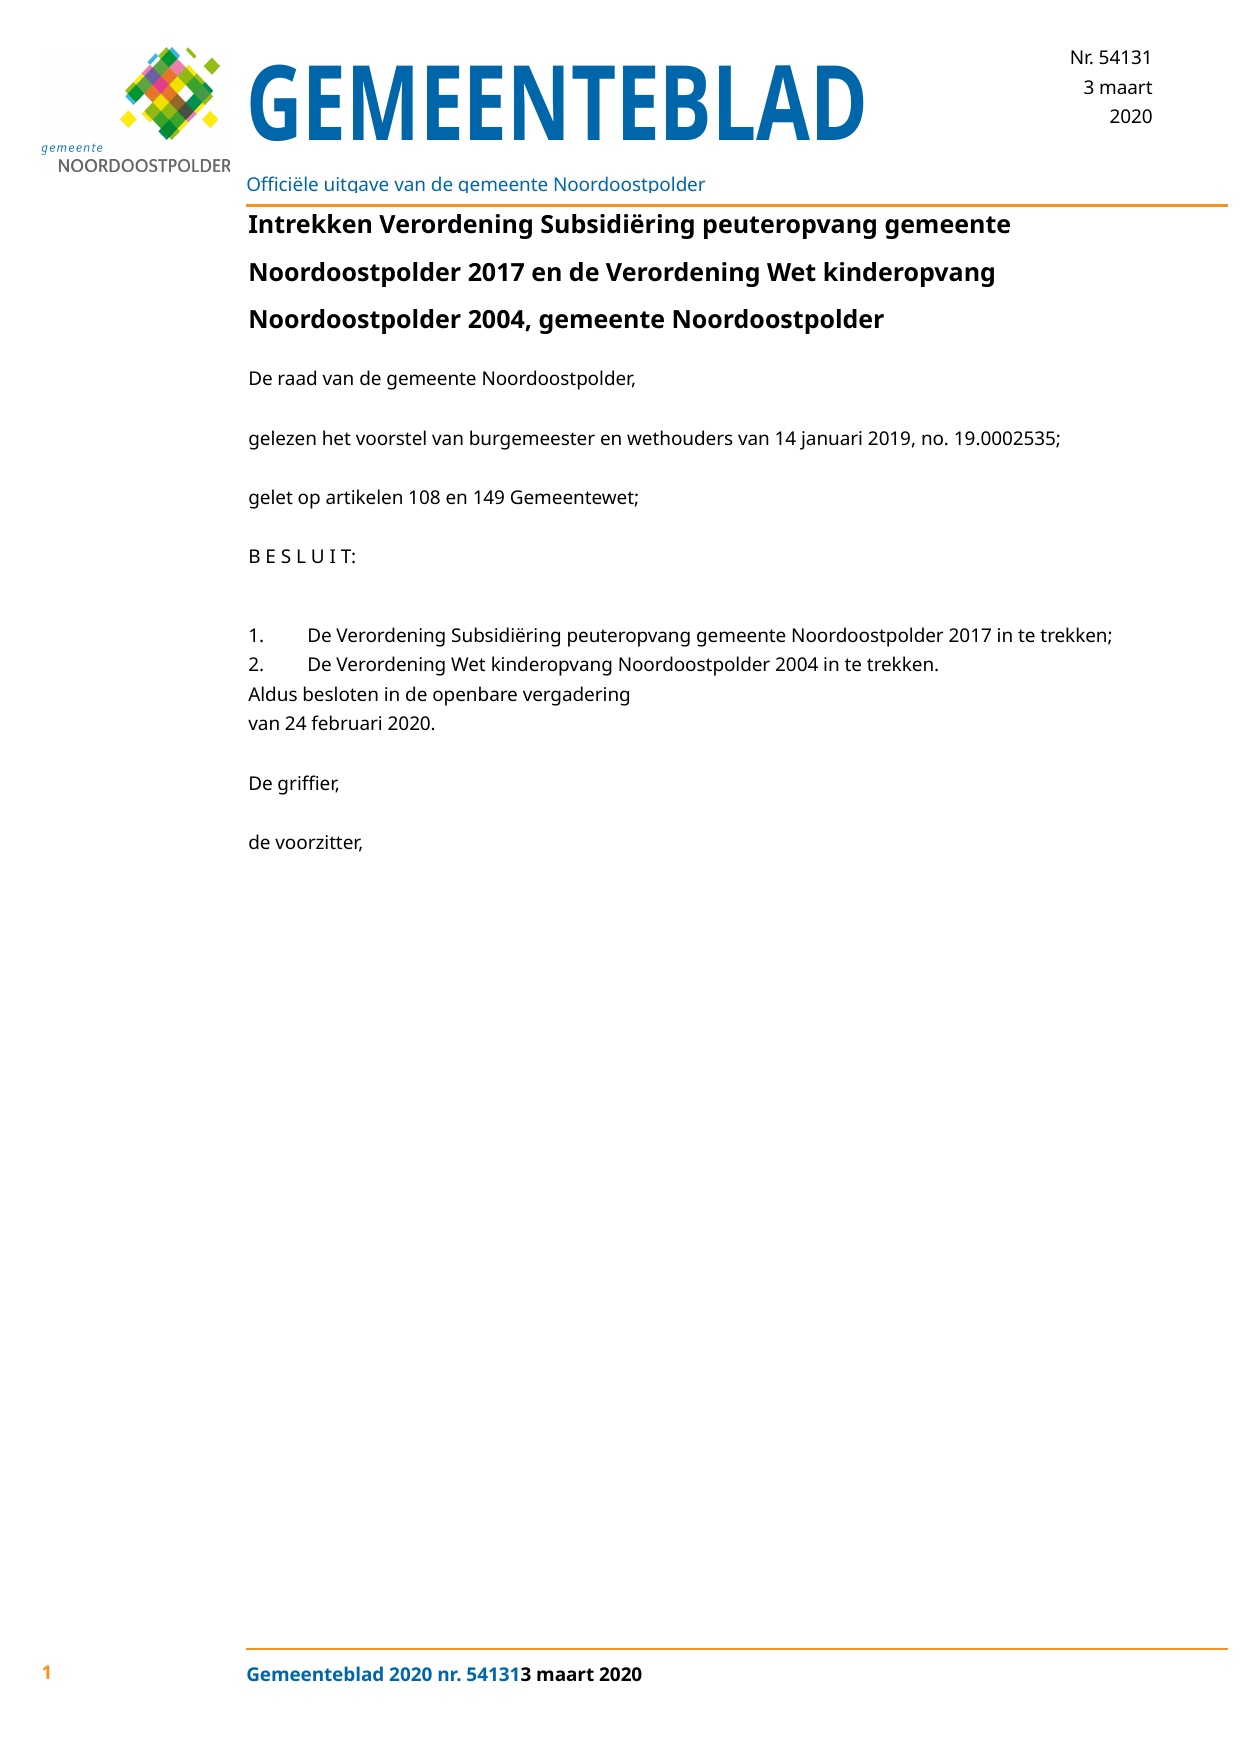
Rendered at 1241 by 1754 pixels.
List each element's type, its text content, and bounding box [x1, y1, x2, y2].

text De raad van de gemeente Noordoostpolder, [248, 366, 1152, 391]
text Intrekken Verordening Subsidiëring peuteropvang gemeente Noordoostpolder 2017 en de Verordening Wet kinderopvang Noordoostpolder 2004, gemeente Noordoostpolder [248, 207, 1152, 336]
text Aldus besloten in de openbare vergadering [248, 681, 1152, 707]
text van 24 februari 2020. [248, 711, 1152, 736]
text De griffier, [248, 770, 1152, 796]
text gelezen het voorstel van burgemeester en wethouders van 14 januari 2019, no. 19.0002535; [248, 425, 1152, 450]
picture [41, 47, 231, 172]
text B E S L U I T: [248, 543, 1152, 569]
list De Verordening Subsidiëring peuteropvang gemeente Noordoostpolder 2017 in te trekken; [248, 622, 1152, 648]
text gelet op artikelen 108 en 149 Gemeentewet; [248, 484, 1152, 509]
text de voorzitter, [248, 829, 1152, 855]
list De Verordening Wet kinderopvang Noordoostpolder 2004 in te trekken. [248, 651, 1152, 677]
